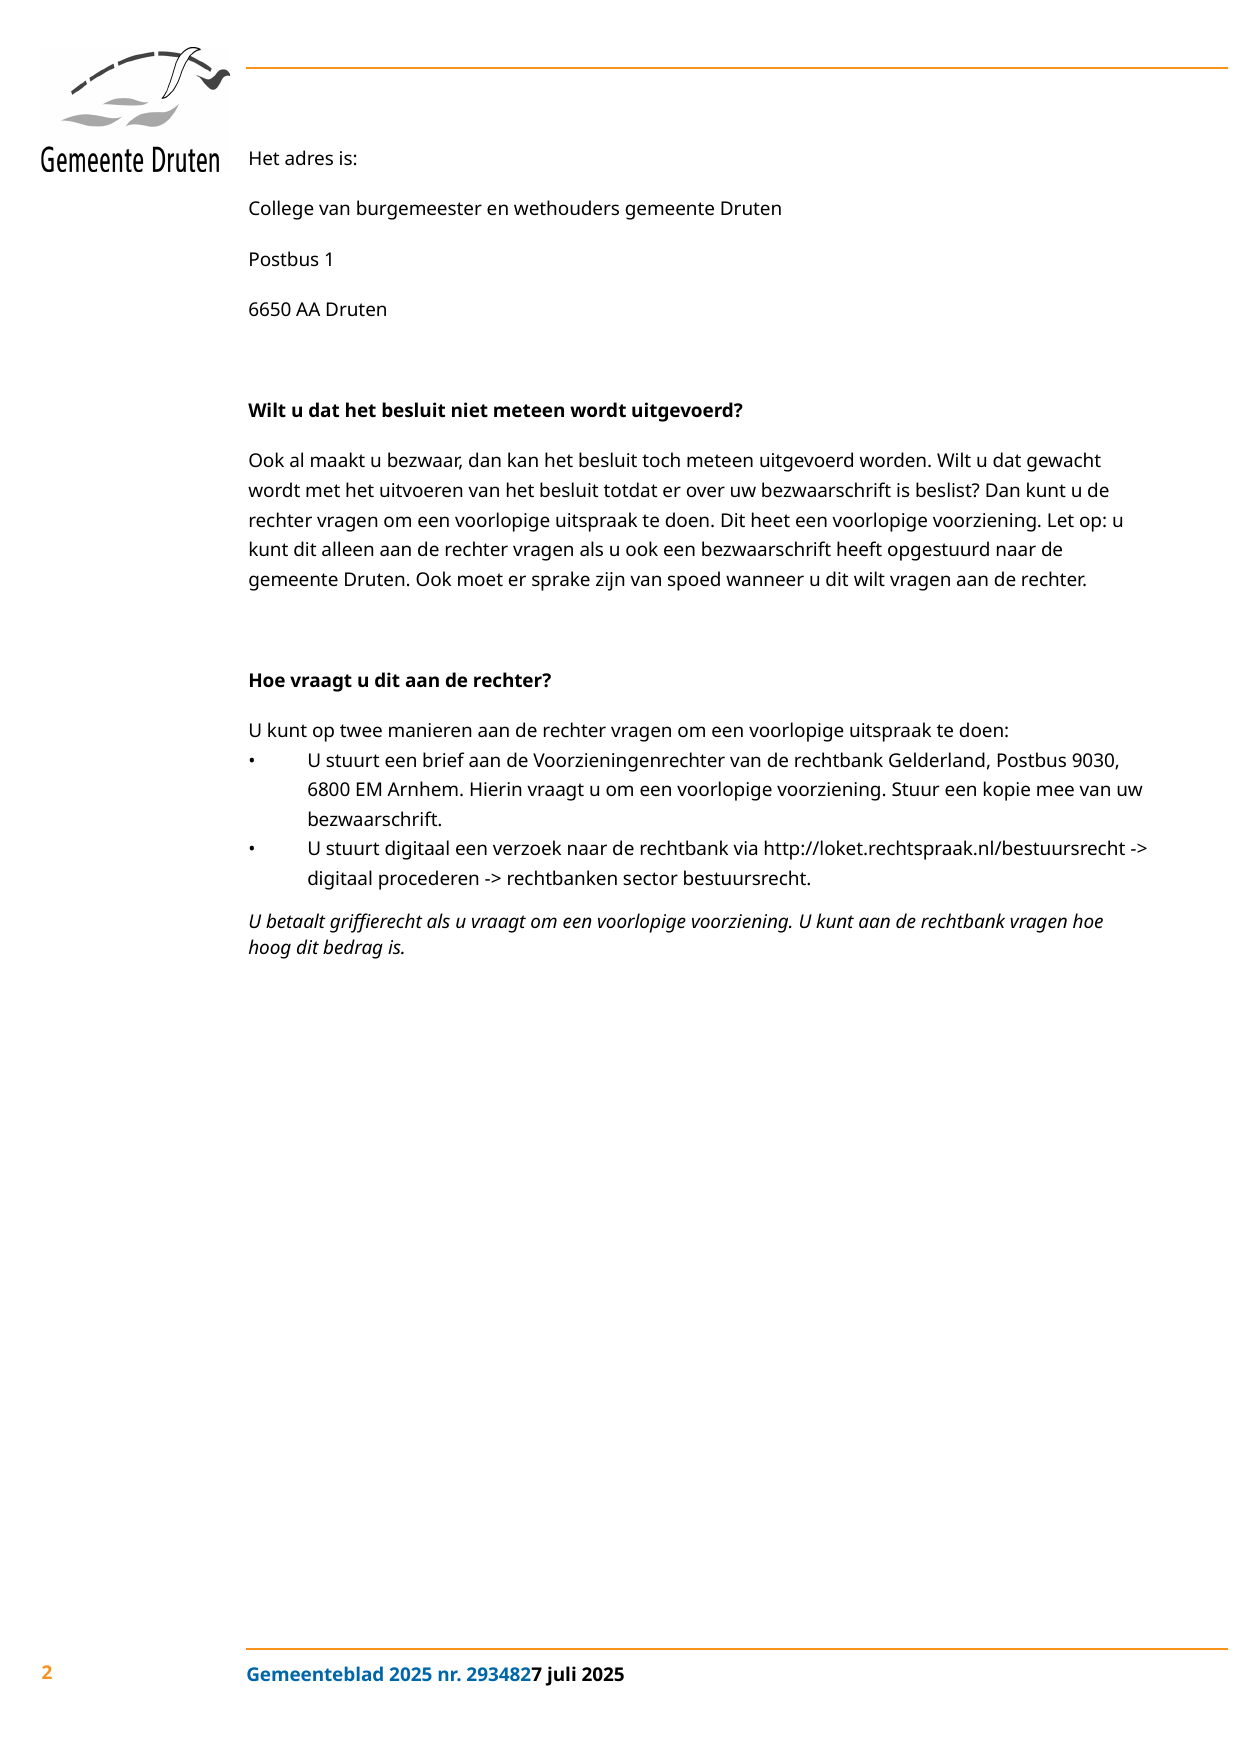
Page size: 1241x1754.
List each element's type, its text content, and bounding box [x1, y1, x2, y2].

text College van burgemeester en wethouders gemeente Druten [248, 196, 1152, 221]
list U stuurt een brief aan de Voorzieningenrechter van de rechtbank Gelderland, Postbus 9030, 6800 EM Arnhem. Hierin vraagt u om een voorlopige voorziening. Stuur een kopie mee van uw bezwaarschrift. [248, 747, 1152, 832]
picture [41, 47, 231, 172]
text U betaalt griffierecht als u vraagt om een voorlopige voorziening. U kunt aan de rechtbank vragen hoe hoog dit bedrag is. [248, 908, 1152, 960]
text Ook al maakt u bezwaar, dan kan het besluit toch meteen uitgevoerd worden. Wilt u dat gewacht wordt met het uitvoeren van het besluit totdat er over uw bezwaarschrift is beslist? Dan kunt u de rechter vragen om een voorlopige uitspraak te doen. Dit heet een voorlopige voorziening. Let op: u kunt dit alleen aan de rechter vragen als u ook een bezwaarschrift heeft opgestuurd naar de gemeente Druten. Ook moet er sprake zijn van spoed wanneer u dit wilt vragen aan de rechter. [248, 448, 1152, 592]
text Wilt u dat het besluit niet meteen wordt uitgevoerd? [248, 397, 1152, 423]
text Hoe vraagt u dit aan de rechter? [248, 667, 1152, 693]
list U stuurt digitaal een verzoek naar de rechtbank via http://loket.rechtspraak.nl/bestuursrecht -> digitaal procederen -> rechtbanken sector bestuursrecht. [248, 836, 1152, 891]
text 6650 AA Druten [248, 296, 1152, 322]
text U kunt op twee manieren aan de rechter vragen om een voorlopige uitspraak te doen: [248, 717, 1152, 743]
text Het adres is: [248, 145, 1152, 171]
text Postbus 1 [248, 246, 1152, 272]
